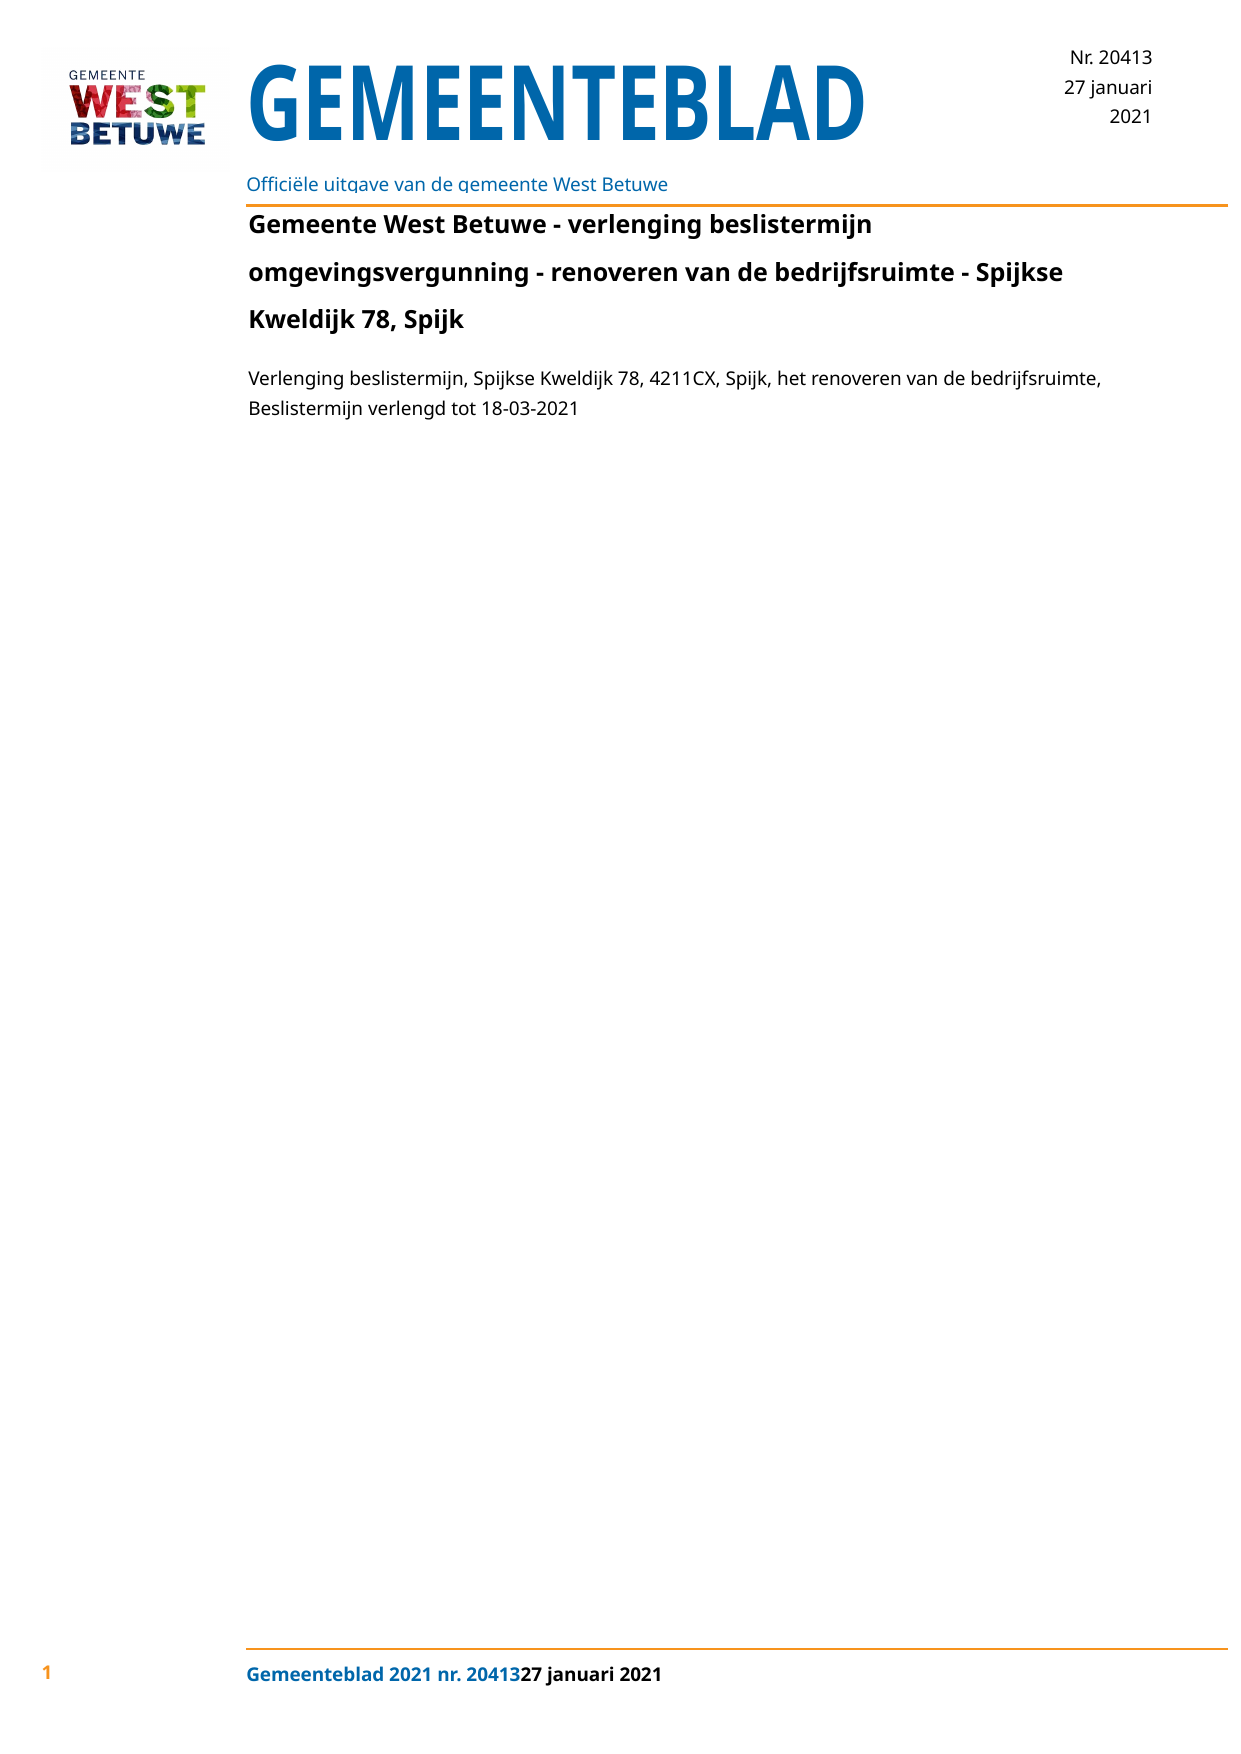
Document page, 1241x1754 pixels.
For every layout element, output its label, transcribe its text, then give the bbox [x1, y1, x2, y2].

picture [41, 47, 231, 172]
text Verlenging beslistermijn, Spijkse Kweldijk 78, 4211CX, Spijk, het renoveren van de bedrijfsruimte, Beslistermijn verlengd tot 18-03-2021 [248, 366, 1152, 421]
text Gemeente West Betuwe - verlenging beslistermijn omgevingsvergunning - renoveren van de bedrijfsruimte - Spijkse Kweldijk 78, Spijk [248, 207, 1152, 336]
